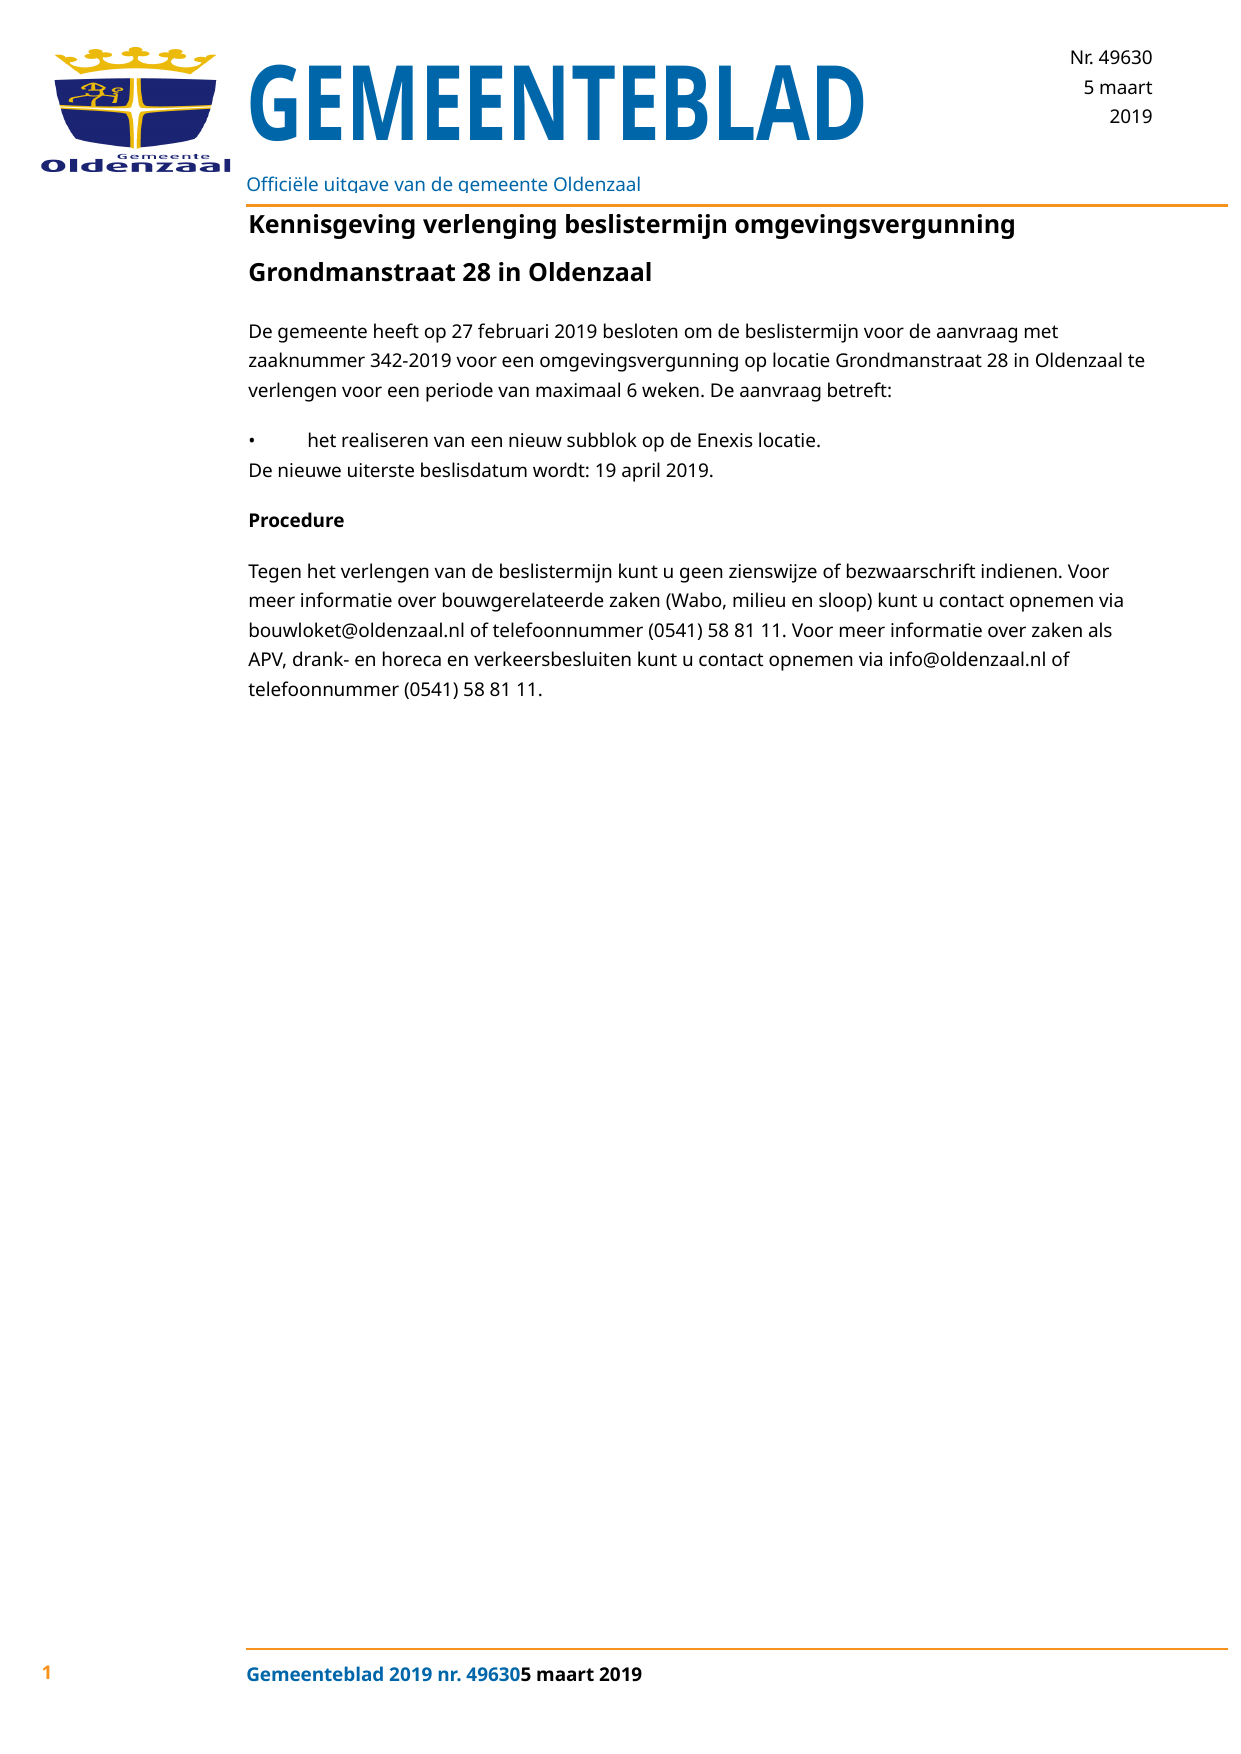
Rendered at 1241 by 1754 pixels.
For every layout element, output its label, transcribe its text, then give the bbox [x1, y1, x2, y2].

text De nieuwe uiterste beslisdatum wordt: 19 april 2019. [248, 457, 1152, 483]
list het realiseren van een nieuw subblok op de Enexis locatie. [248, 427, 1152, 453]
text Tegen het verlengen van de beslistermijn kunt u geen zienswijze of bezwaarschrift indienen. Voor meer informatie over bouwgerelateerde zaken (Wabo, milieu en sloop) kunt u contact opnemen via bouwloket@oldenzaal.nl of telefoonnummer (0541) 58 81 11. Voor meer informatie over zaken als APV, drank- en horeca en verkeersbesluiten kunt u contact opnemen via info@oldenzaal.nl of telefoonnummer (0541) 58 81 11. [248, 558, 1152, 702]
text De gemeente heeft op 27 februari 2019 besloten om de beslistermijn voor de aanvraag met zaaknummer 342-2019 voor een omgevingsvergunning op locatie Grondmanstraat 28 in Oldenzaal te verlengen voor een periode van maximaal 6 weken. De aanvraag betreft: [248, 318, 1152, 403]
text Procedure [248, 507, 1152, 533]
text Kennisgeving verlenging beslistermijn omgevingsvergunning Grondmanstraat 28 in Oldenzaal [248, 207, 1152, 288]
picture [41, 47, 231, 172]
